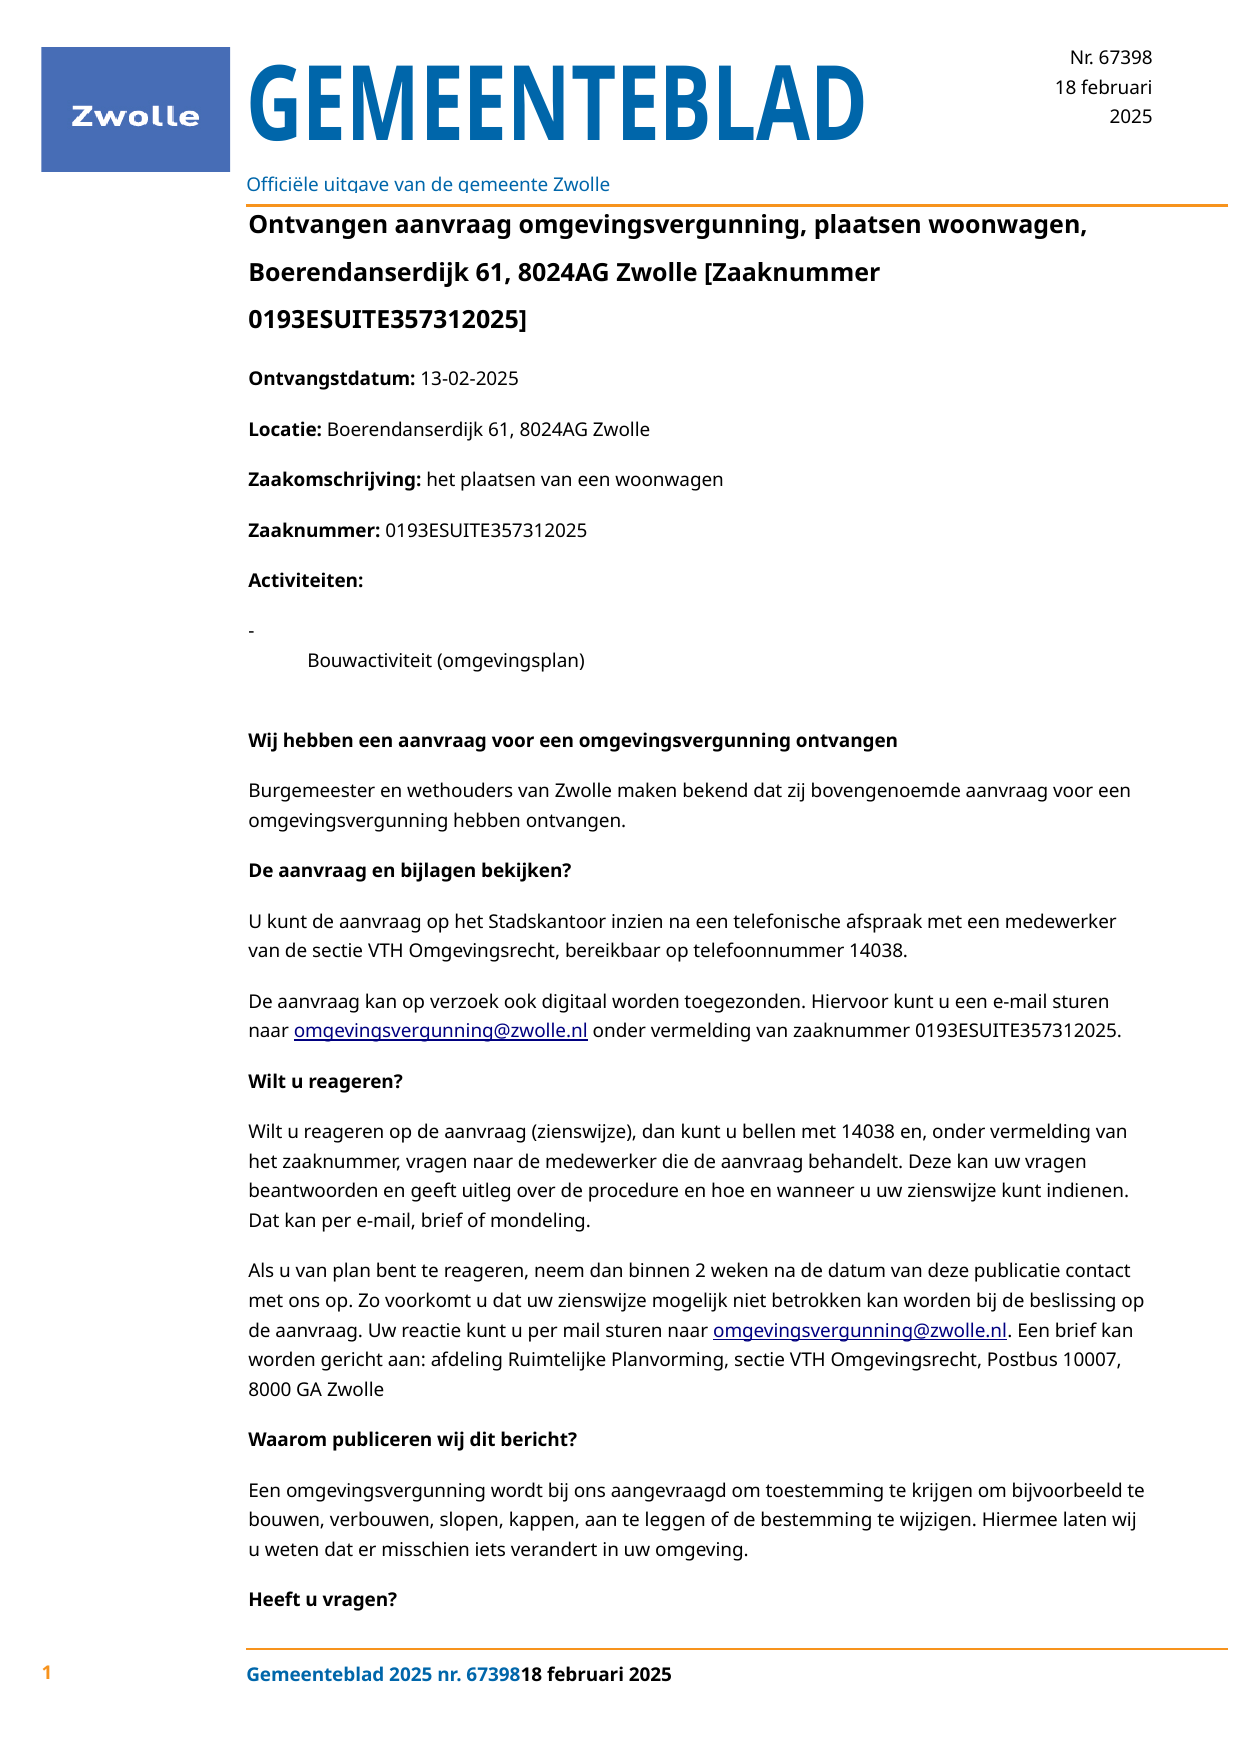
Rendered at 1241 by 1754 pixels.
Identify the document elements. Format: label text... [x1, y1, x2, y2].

text Waarom publiceren wij dit bericht? [248, 1426, 1152, 1452]
text Wij hebben een aanvraag voor een omgevingsvergunning ontvangen [248, 727, 1152, 753]
text Wilt u reageren op de aanvraag (zienswijze), dan kunt u bellen met 14038 en, onder vermelding van het zaaknummer, vragen naar de medewerker die de aanvraag behandelt. Deze kan uw vragen beantwoorden en geeft uitleg over de procedure en hoe en wanneer u uw zienswijze kunt indienen. Dat kan per e-mail, brief of mondeling. [248, 1118, 1152, 1233]
text Activiteiten: [248, 567, 1152, 593]
text Als u van plan bent te reageren, neem dan binnen 2 weken na de datum van deze publicatie contact met ons op. Zo voorkomt u dat uw zienswijze mogelijk niet betrokken kan worden bij de beslissing op de aanvraag. Uw reactie kunt u per mail sturen naar omgevingsvergunning@zwolle.nl. Een brief kan worden gericht aan: afdeling Ruimtelijke Planvorming, sectie VTH Omgevingsrecht, Postbus 10007, 8000 GA Zwolle [248, 1258, 1152, 1402]
text Heeft u vragen? [248, 1586, 1152, 1612]
picture [41, 47, 231, 172]
text Ontvangen aanvraag omgevingsvergunning, plaatsen woonwagen, Boerendanserdijk 61, 8024AG Zwolle [Zaaknummer 0193ESUITE357312025] [248, 207, 1152, 336]
text De aanvraag en bijlagen bekijken? [248, 858, 1152, 883]
text Een omgevingsvergunning wordt bij ons aangevraagd om toestemming te krijgen om bijvoorbeeld te bouwen, verbouwen, slopen, kappen, aan te leggen of de bestemming te wijzigen. Hiermee laten wij u weten dat er misschien iets verandert in uw omgeving. [248, 1477, 1152, 1562]
text Locatie: Boerendanserdijk 61, 8024AG Zwolle [248, 416, 1152, 442]
text Burgemeester en wethouders van Zwolle maken bekend dat zij bovengenoemde aanvraag voor een omgevingsvergunning hebben ontvangen. [248, 778, 1152, 833]
text Zaaknummer: 0193ESUITE357312025 [248, 517, 1152, 542]
text Zaakomschrijving: het plaatsen van een woonwagen [248, 466, 1152, 492]
text Wilt u reageren? [248, 1068, 1152, 1094]
text Ontvangstdatum: 13-02-2025 [248, 366, 1152, 391]
text U kunt de aanvraag op het Stadskantoor inzien na een telefonische afspraak met een medewerker van de sectie VTH Omgevingsrecht, bereikbaar op telefoonnummer 14038. [248, 908, 1152, 963]
text De aanvraag kan op verzoek ook digitaal worden toegezonden. Hiervoor kunt u een e-mail sturen naar omgevingsvergunning@zwolle.nl onder vermelding van zaaknummer 0193ESUITE357312025. [248, 988, 1152, 1043]
list Bouwactiviteit (omgevingsplan) [248, 647, 1152, 673]
